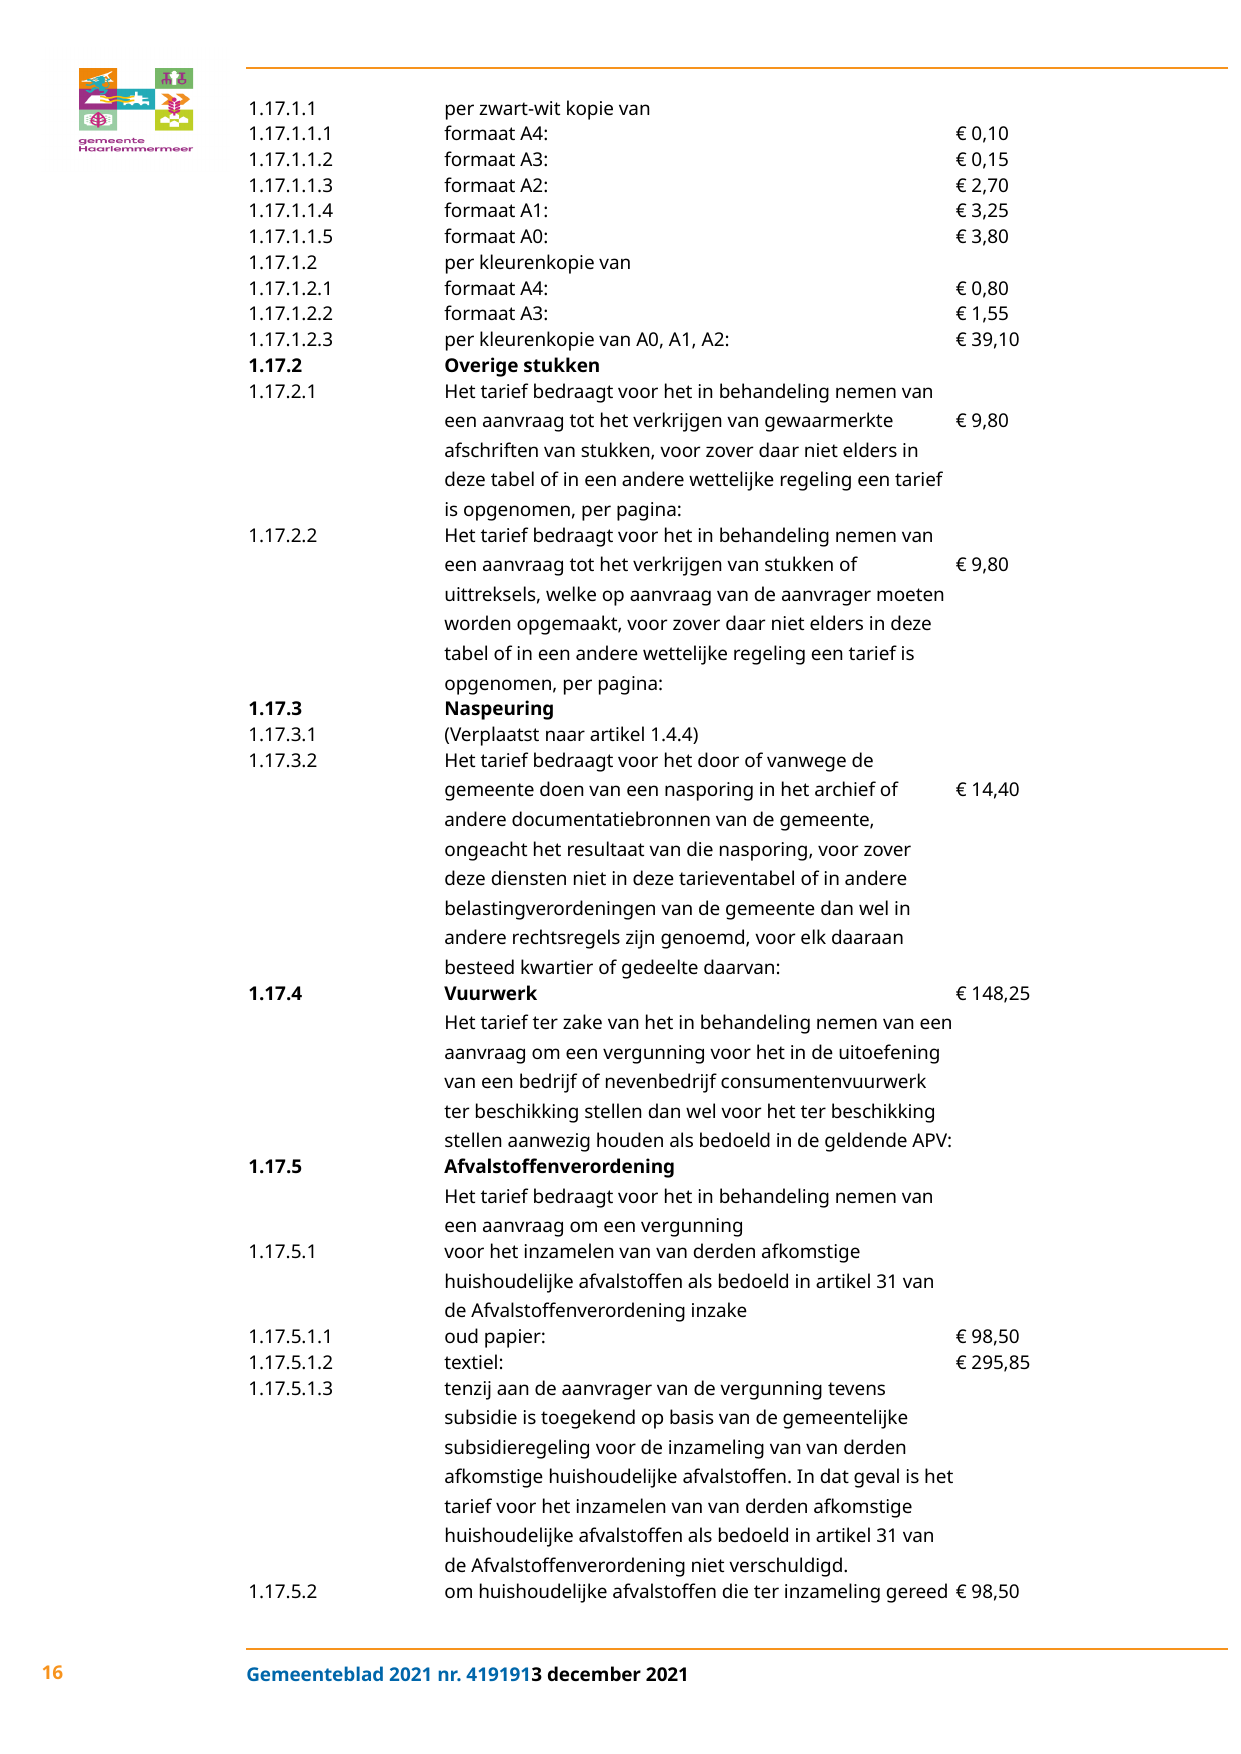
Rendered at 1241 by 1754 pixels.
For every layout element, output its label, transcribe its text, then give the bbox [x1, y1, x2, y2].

table_cell € 98,50 [956, 1323, 1152, 1349]
table_cell € 9,80 [956, 522, 1152, 696]
table_cell 1.17.5.2 [248, 1578, 444, 1604]
table_cell € 9,80 [956, 378, 1152, 522]
table_cell [956, 1375, 1152, 1578]
table_cell per kleurenkopie van A0, A1, A2: [444, 326, 956, 352]
table_cell 1.17.3.1 [248, 721, 444, 747]
table_cell [956, 95, 1152, 121]
table_cell oud papier: [444, 1323, 956, 1349]
table_cell [956, 352, 1152, 378]
picture [41, 47, 231, 172]
table_cell voor het inzamelen van van derden afkomstige huishoudelijke afvalstoffen als bedoeld in artikel 31 van de Afvalstoffenverordening inzake [444, 1238, 956, 1323]
table_cell € 14,40 [956, 747, 1152, 980]
table_cell € 148,25 [956, 980, 1152, 1153]
table_cell textiel: [444, 1349, 956, 1375]
table_cell per zwart-wit kopie van [444, 95, 956, 121]
table_cell 1.17.5.1 [248, 1238, 444, 1323]
table_cell € 39,10 [956, 326, 1152, 352]
table_cell 1.17.1.1.2 [248, 146, 444, 172]
table_cell formaat A3: [444, 146, 956, 172]
table_cell 1.17.5 [248, 1154, 444, 1238]
table_cell 1.17.2 [248, 352, 444, 378]
table_cell 1.17.1.1.3 [248, 172, 444, 198]
table_cell € 0,80 [956, 275, 1152, 301]
table_cell 1.17.2.2 [248, 522, 444, 696]
table_cell formaat A2: [444, 172, 956, 198]
table_cell € 1,55 [956, 301, 1152, 326]
table_cell 1.17.1.2.3 [248, 326, 444, 352]
table_cell 1.17.1.1.5 [248, 224, 444, 249]
table_cell Naspeuring [444, 696, 956, 721]
table_cell 1.17.1.2.2 [248, 301, 444, 326]
table_cell 1.17.1.2.1 [248, 275, 444, 301]
table_cell formaat A1: [444, 198, 956, 223]
table_cell 1.17.5.1.2 [248, 1349, 444, 1375]
table_cell 1.17.4 [248, 980, 444, 1153]
table_cell 1.17.5.1.3 [248, 1375, 444, 1578]
table_cell Het tarief bedraagt voor het door of vanwege de gemeente doen van een nasporing in het archief of andere documentatiebronnen van de gemeente, ongeacht het resultaat van die nasporing, voor zover deze diensten niet in deze tarieventabel of in andere belastingverordeningen van de gemeente dan wel in andere rechtsregels zijn genoemd, voor elk daaraan besteed kwartier of gedeelte daarvan: [444, 747, 956, 980]
table_cell [956, 249, 1152, 275]
table_cell € 295,85 [956, 1349, 1152, 1375]
table_cell per kleurenkopie van [444, 249, 956, 275]
table_cell [956, 721, 1152, 747]
table_cell 1.17.3 [248, 696, 444, 721]
table_cell € 0,10 [956, 121, 1152, 146]
table_cell formaat A3: [444, 301, 956, 326]
table_cell € 3,25 [956, 198, 1152, 223]
table_cell formaat A0: [444, 224, 956, 249]
table_cell € 98,50 [956, 1578, 1152, 1604]
table_cell (Verplaatst naar artikel 1.4.4) [444, 721, 956, 747]
table_cell € 2,70 [956, 172, 1152, 198]
table_cell € 3,80 [956, 224, 1152, 249]
table_cell Het tarief bedraagt voor het in behandeling nemen van een aanvraag tot het verkrijgen van gewaarmerkte afschriften van stukken, voor zover daar niet elders in deze tabel of in een andere wettelijke regeling een tarief is opgenomen, per pagina: [444, 378, 956, 522]
table_cell 1.17.5.1.1 [248, 1323, 444, 1349]
table_cell [956, 1238, 1152, 1323]
table_cell Overige stukken [444, 352, 956, 378]
table_cell € 0,15 [956, 146, 1152, 172]
table_cell 1.17.1.1.1 [248, 121, 444, 146]
table_cell 1.17.3.2 [248, 747, 444, 980]
table_cell om huishoudelijke afvalstoffen die ter inzameling gereed [444, 1578, 956, 1604]
table_cell 1.17.2.1 [248, 378, 444, 522]
table_cell [956, 696, 1152, 721]
table_cell Afvalstoffenverordening Het tarief bedraagt voor het in behandeling nemen van een aanvraag om een vergunning [444, 1154, 956, 1238]
table_cell 1.17.1.2 [248, 249, 444, 275]
table_cell tenzij aan de aanvrager van de vergunning tevens subsidie is toegekend op basis van de gemeentelijke subsidieregeling voor de inzameling van van derden afkomstige huishoudelijke afvalstoffen. In dat geval is het tarief voor het inzamelen van van derden afkomstige huishoudelijke afvalstoffen als bedoeld in artikel 31 van de Afvalstoffenverordening niet verschuldigd. [444, 1375, 956, 1578]
table_cell formaat A4: [444, 121, 956, 146]
table_cell 1.17.1.1 [248, 95, 444, 121]
table_cell Vuurwerk Het tarief ter zake van het in behandeling nemen van een aanvraag om een vergunning voor het in de uitoefening van een bedrijf of nevenbedrijf consumentenvuurwerk ter beschikking stellen dan wel voor het ter beschikking stellen aanwezig houden als bedoeld in de geldende APV: [444, 980, 956, 1153]
table_cell [956, 1154, 1152, 1238]
table_cell 1.17.1.1.4 [248, 198, 444, 223]
table_cell formaat A4: [444, 275, 956, 301]
table_cell Het tarief bedraagt voor het in behandeling nemen van een aanvraag tot het verkrijgen van stukken of uittreksels, welke op aanvraag van de aanvrager moeten worden opgemaakt, voor zover daar niet elders in deze tabel of in een andere wettelijke regeling een tarief is opgenomen, per pagina: [444, 522, 956, 696]
